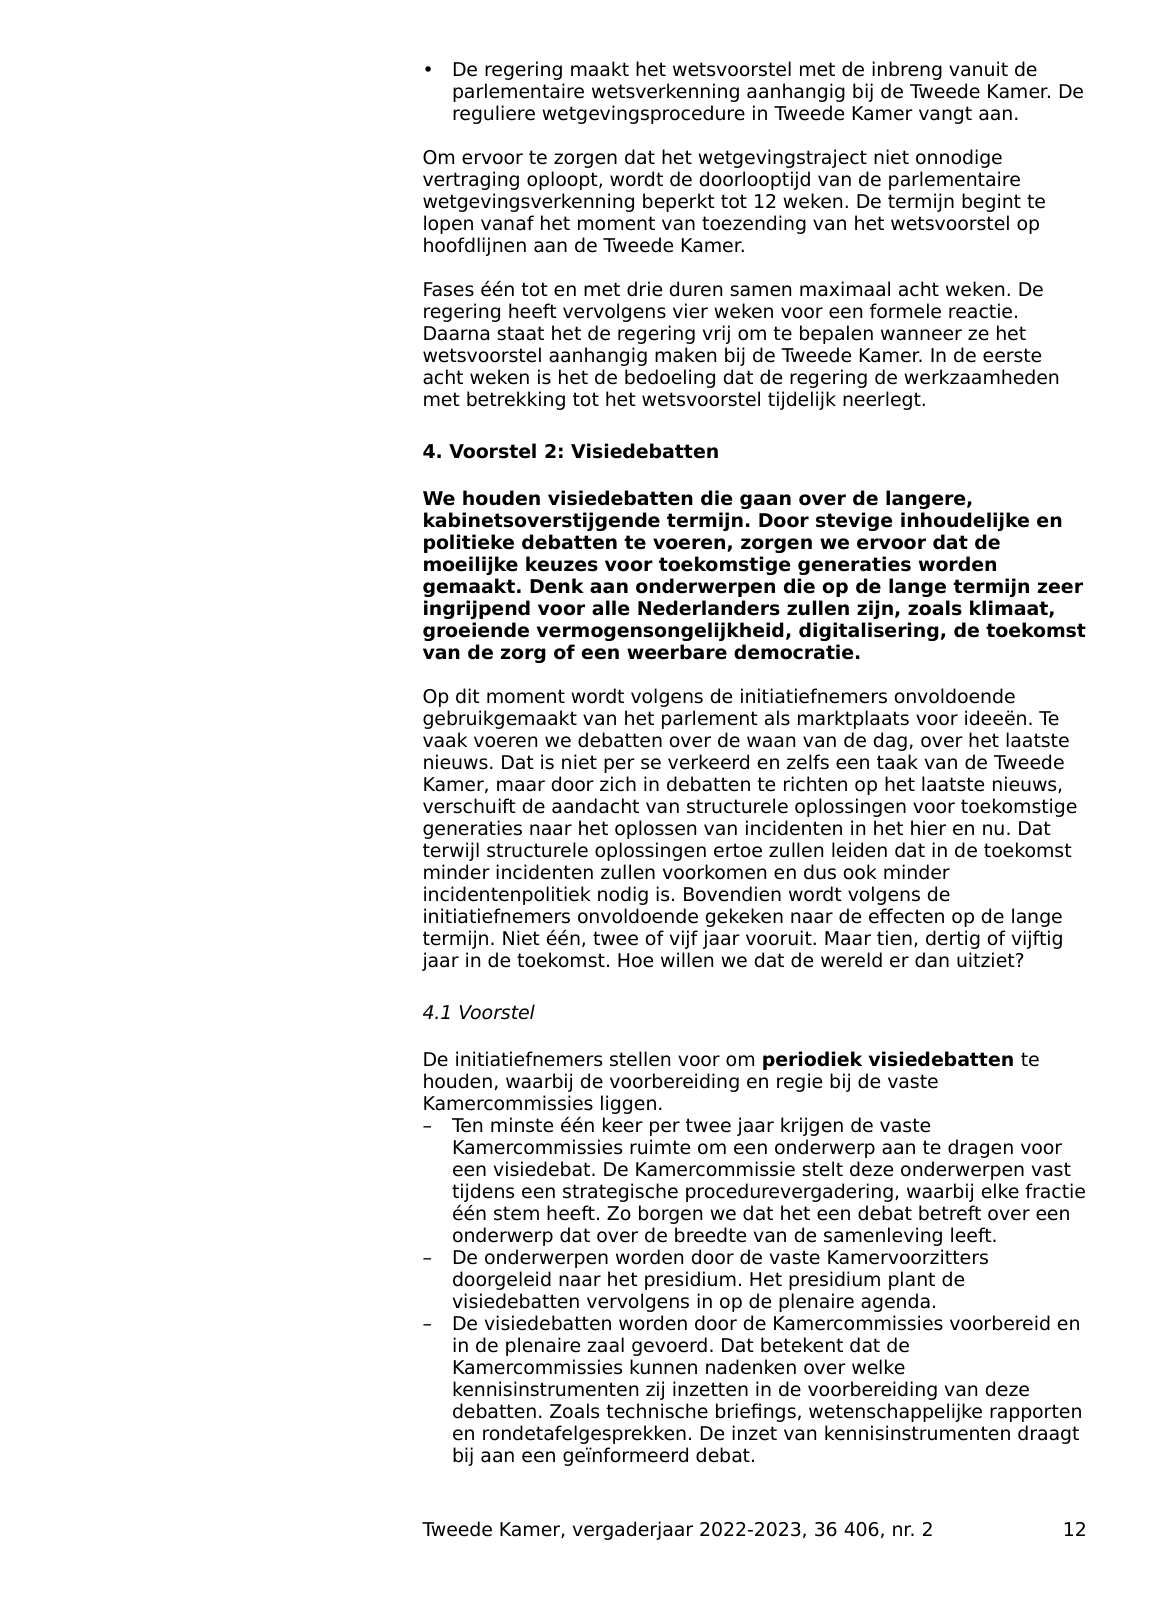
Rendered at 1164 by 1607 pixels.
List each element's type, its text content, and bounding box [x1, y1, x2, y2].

text Fases één tot en met drie duren samen maximaal acht weken. De regering heeft vervolgens vier weken voor een formele reactie. Daarna staat het de regering vrij om te bepalen wanneer ze het wetsvoorstel aanhangig maken bij de Tweede Kamer. In de eerste acht weken is het de bedoeling dat de regering de werkzaamheden met betrekking tot het wetsvoorstel tijdelijk neerlegt. [422, 279, 1087, 411]
text Om ervoor te zorgen dat het wetgevingstraject niet onnodige vertraging oploopt, wordt de doorlooptijd van de parlementaire wetgevingsverkenning beperkt tot 12 weken. De termijn begint te lopen vanaf het moment van toezending van het wetsvoorstel op hoofdlijnen aan de Tweede Kamer. [422, 147, 1087, 257]
text – De onderwerpen worden door de vaste Kamervoorzitters doorgeleid naar het presidium. Het presidium plant de visiedebatten vervolgens in op de plenaire agenda. [422, 1247, 1087, 1313]
text We houden visiedebatten die gaan over de langere, kabinetsoverstijgende termijn. Door stevige inhoudelijke en politieke debatten te voeren, zorgen we ervoor dat de moeilijke keuzes voor toekomstige generaties worden gemaakt. Denk aan onderwerpen die op de lange termijn zeer ingrijpend voor alle Nederlanders zullen zijn, zoals klimaat, groeiende vermogensongelijkheid, digitalisering, de toekomst van de zorg of een weerbare democratie. [422, 488, 1087, 664]
text – De visiedebatten worden door de Kamercommissies voorbereid en in de plenaire zaal gevoerd. Dat betekent dat de Kamercommissies kunnen nadenken over welke kennisinstrumenten zij inzetten in de voorbereiding van deze debatten. Zoals technische briefings, wetenschappelijke rapporten en rondetafelgesprekken. De inzet van kennisinstrumenten draagt bij aan een geïnformeerd debat. [422, 1313, 1087, 1466]
text • De regering maakt het wetsvoorstel met de inbreng vanuit de parlementaire wetsverkenning aanhangig bij de Tweede Kamer. De reguliere wetgevingsprocedure in Tweede Kamer vangt aan. [422, 59, 1087, 125]
text – Ten minste één keer per twee jaar krijgen de vaste Kamercommissies ruimte om een onderwerp aan te dragen voor een visiedebat. De Kamercommissie stelt deze onderwerpen vast tijdens een strategische procedurevergadering, waarbij elke fractie één stem heeft. Zo borgen we dat het een debat betreft over een onderwerp dat over de breedte van de samenleving leeft. [422, 1115, 1087, 1247]
subtitle 4.1 Voorstel [422, 1002, 1087, 1024]
text De initiatiefnemers stellen voor om periodiek visiedebatten te houden, waarbij de voorbereiding en regie bij de vaste Kamercommissies liggen. [422, 1049, 1087, 1115]
text Op dit moment wordt volgens de initiatiefnemers onvoldoende gebruikgemaakt van het parlement als marktplaats voor ideeën. Te vaak voeren we debatten over de waan van de dag, over het laatste nieuws. Dat is niet per se verkeerd en zelfs een taak van de Tweede Kamer, maar door zich in debatten te richten op het laatste nieuws, verschuift de aandacht van structurele oplossingen voor toekomstige generaties naar het oplossen van incidenten in het hier en nu. Dat terwijl structurele oplossingen ertoe zullen leiden dat in de toekomst minder incidenten zullen voorkomen en dus ook minder incidentenpolitiek nodig is. Bovendien wordt volgens de initiatiefnemers onvoldoende gekeken naar de effecten op de lange termijn. Niet één, twee of vijf jaar vooruit. Maar tien, dertig of vijftig jaar in de toekomst. Hoe willen we dat de wereld er dan uitziet? [422, 686, 1087, 972]
subtitle 4. Voorstel 2: Visiedebatten [422, 441, 1087, 463]
